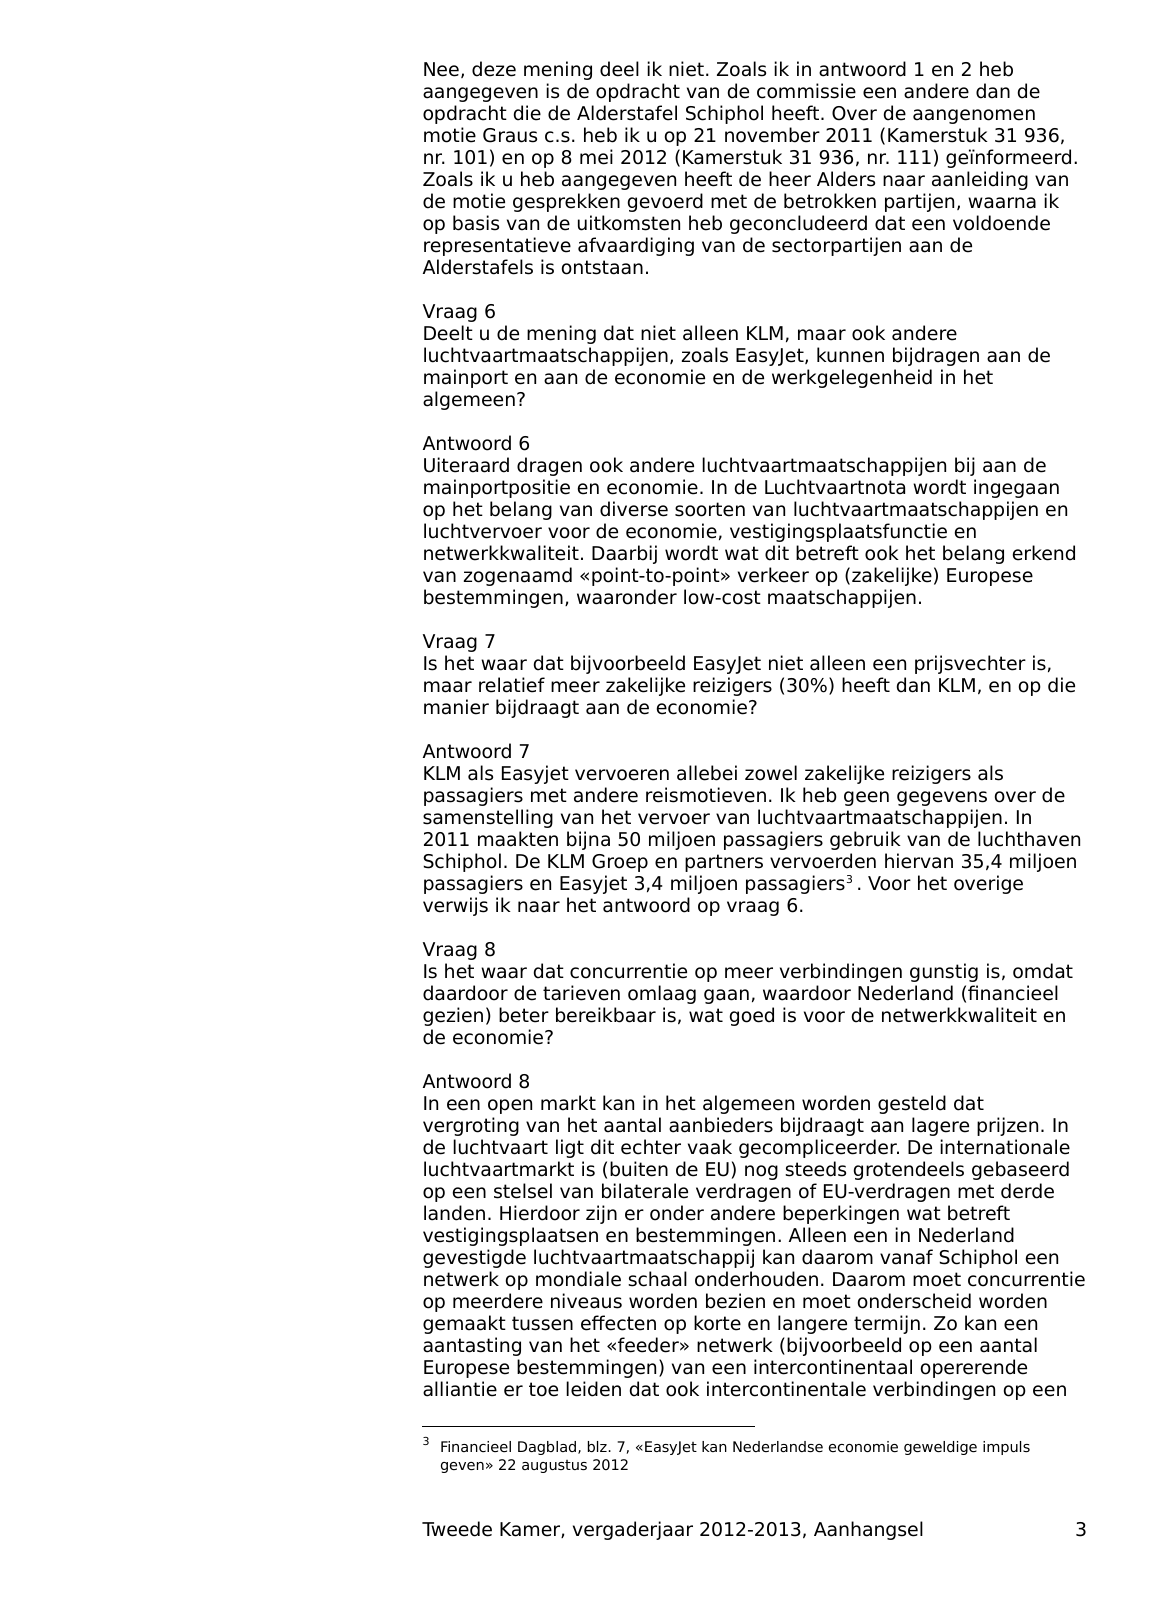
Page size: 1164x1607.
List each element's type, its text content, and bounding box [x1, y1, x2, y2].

text Vraag 8 [422, 939, 1087, 961]
text Is het waar dat bijvoorbeeld EasyJet niet alleen een prijsvechter is, maar relatief meer zakelijke reizigers (30%) heeft dan KLM, en op die manier bijdraagt aan de economie? [422, 653, 1087, 719]
text Vraag 6 [422, 301, 1087, 323]
text Vraag 7 [422, 631, 1087, 653]
text Antwoord 8 [422, 1071, 1087, 1093]
text Nee, deze mening deel ik niet. Zoals ik in antwoord 1 en 2 heb aangegeven is de opdracht van de commissie een andere dan de opdracht die de Alderstafel Schiphol heeft. Over de aangenomen motie Graus c.s. heb ik u op 21 november 2011 (Kamerstuk 31 936, nr. 101) en op 8 mei 2012 (Kamerstuk 31 936, nr. 111) geïnformeerd. Zoals ik u heb aangegeven heeft de heer Alders naar aanleiding van de motie gesprekken gevoerd met de betrokken partijen, waarna ik op basis van de uitkomsten heb geconcludeerd dat een voldoende representatieve afvaardiging van de sectorpartijen aan de Alderstafels is ontstaan. [422, 59, 1087, 279]
text In een open markt kan in het algemeen worden gesteld dat vergroting van het aantal aanbieders bijdraagt aan lagere prijzen. In de luchtvaart ligt dit echter vaak gecompliceerder. De internationale luchtvaartmarkt is (buiten de EU) nog steeds grotendeels gebaseerd op een stelsel van bilaterale verdragen of EU-verdragen met derde landen. Hierdoor zijn er onder andere beperkingen wat betreft vestigingsplaatsen en bestemmingen. Alleen een in Nederland gevestigde luchtvaartmaatschappij kan daarom vanaf Schiphol een netwerk op mondiale schaal onderhouden. Daarom moet concurrentie op meerdere niveaus worden bezien en moet onderscheid worden gemaakt tussen effecten op korte en langere termijn. Zo kan een aantasting van het «feeder» netwerk (bijvoorbeeld op een aantal Europese bestemmingen) van een intercontinentaal opererende alliantie er toe leiden dat ook intercontinentale verbindingen op een [422, 1093, 1087, 1401]
text KLM als Easyjet vervoeren allebei zowel zakelijke reizigers als passagiers met andere reismotieven. Ik heb geen gegevens over de samenstelling van het vervoer van luchtvaartmaatschappijen. In 2011 maakten bijna 50 miljoen passagiers gebruik van de luchthaven Schiphol. De KLM Groep en partners vervoerden hiervan 35,4 miljoen passagiers en Easyjet 3,4 miljoen passagiers. Voor het overige verwijs ik naar het antwoord op vraag 6. [422, 763, 1087, 917]
text Antwoord 6 [422, 433, 1087, 455]
text Antwoord 7 [422, 741, 1087, 763]
text Is het waar dat concurrentie op meer verbindingen gunstig is, omdat daardoor de tarieven omlaag gaan, waardoor Nederland (financieel gezien) beter bereikbaar is, wat goed is voor de netwerkkwaliteit en de economie? [422, 961, 1087, 1049]
text Uiteraard dragen ook andere luchtvaartmaatschappijen bij aan de mainportpositie en economie. In de Luchtvaartnota wordt ingegaan op het belang van diverse soorten van luchtvaartmaatschappijen en luchtvervoer voor de economie, vestigingsplaatsfunctie en netwerkkwaliteit. Daarbij wordt wat dit betreft ook het belang erkend van zogenaamd «point-to-point» verkeer op (zakelijke) Europese bestemmingen, waaronder low-cost maatschappijen. [422, 455, 1087, 609]
text Financieel Dagblad, blz. 7, «EasyJet kan Nederlandse economie geweldige impuls geven» 22 augustus 2012 [422, 1435, 1087, 1474]
text Deelt u de mening dat niet alleen KLM, maar ook andere luchtvaartmaatschappijen, zoals EasyJet, kunnen bijdragen aan de mainport en aan de economie en de werkgelegenheid in het algemeen? [422, 323, 1087, 411]
